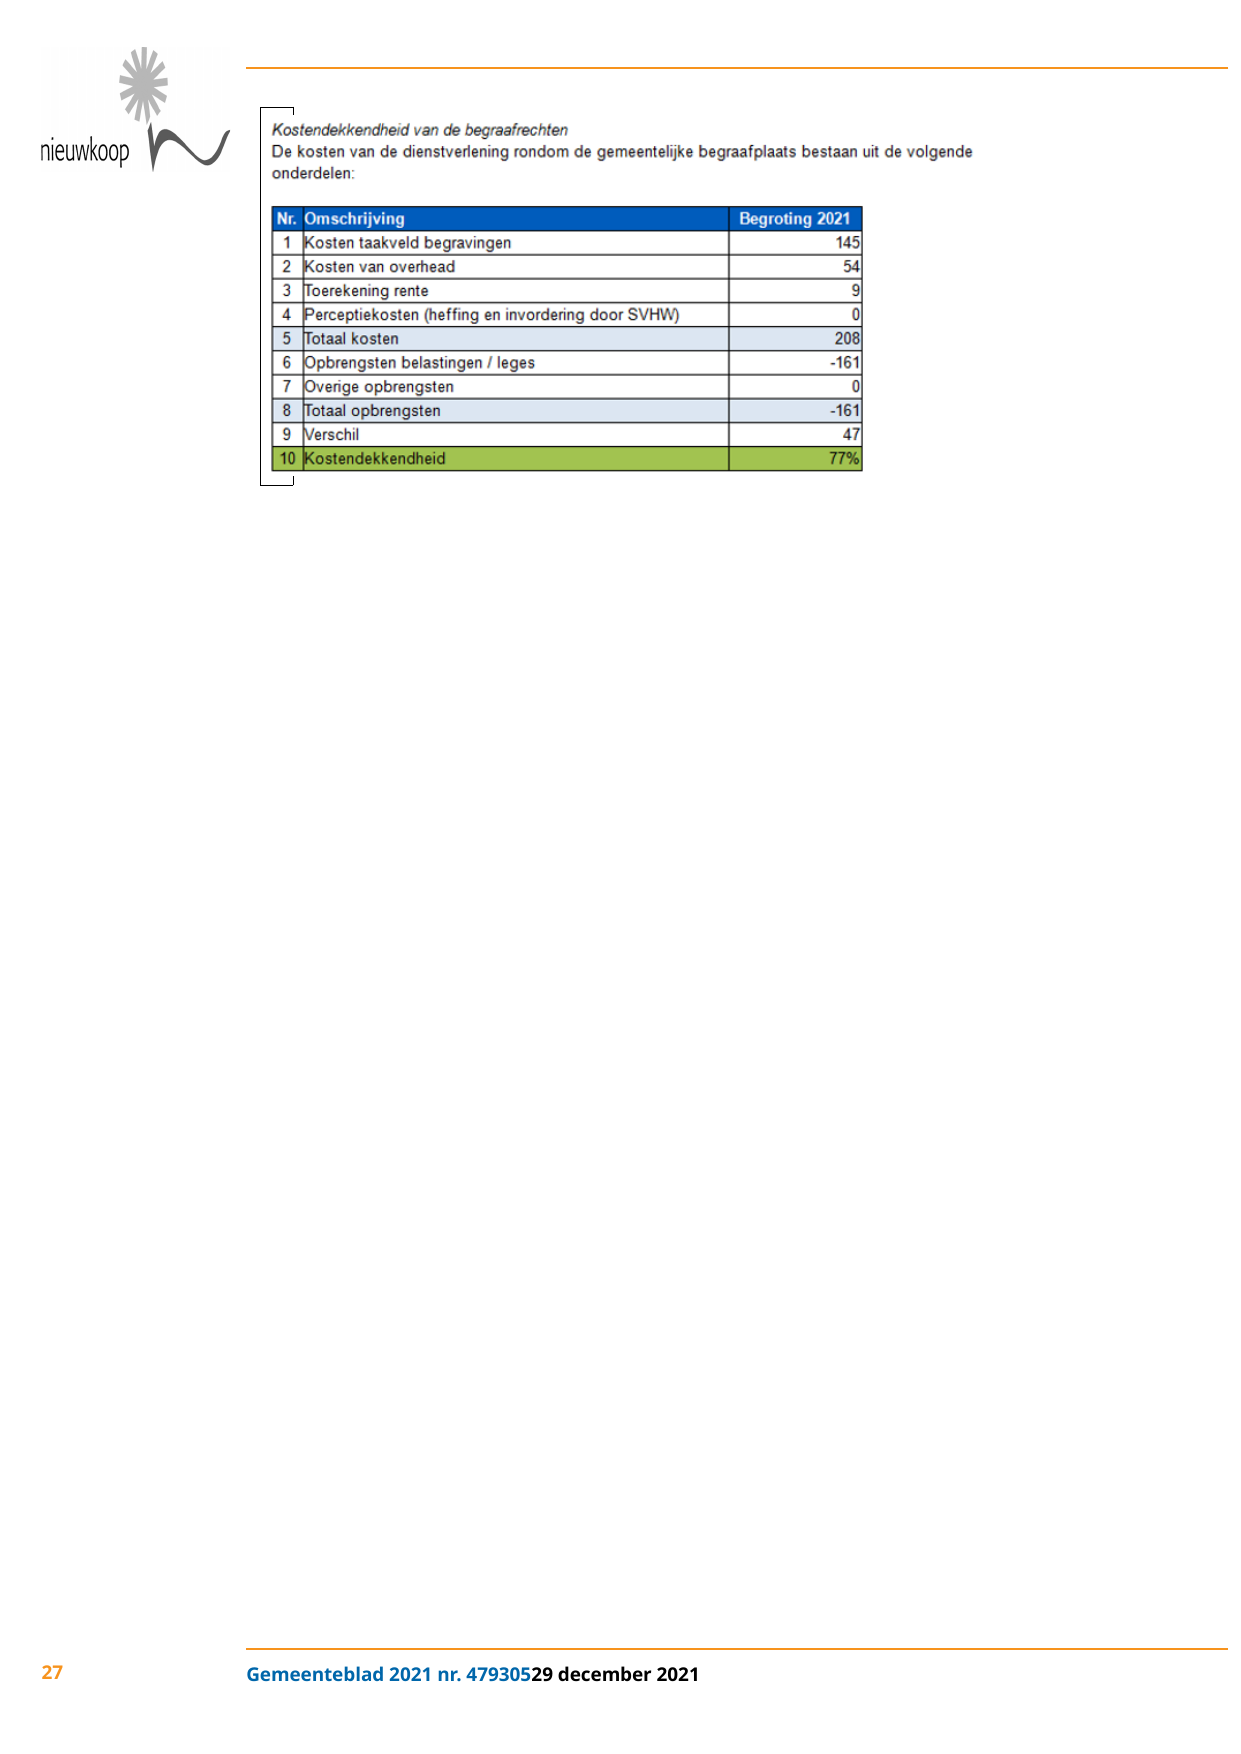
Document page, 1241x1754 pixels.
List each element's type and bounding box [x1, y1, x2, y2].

picture [41, 47, 231, 172]
picture [268, 115, 978, 476]
